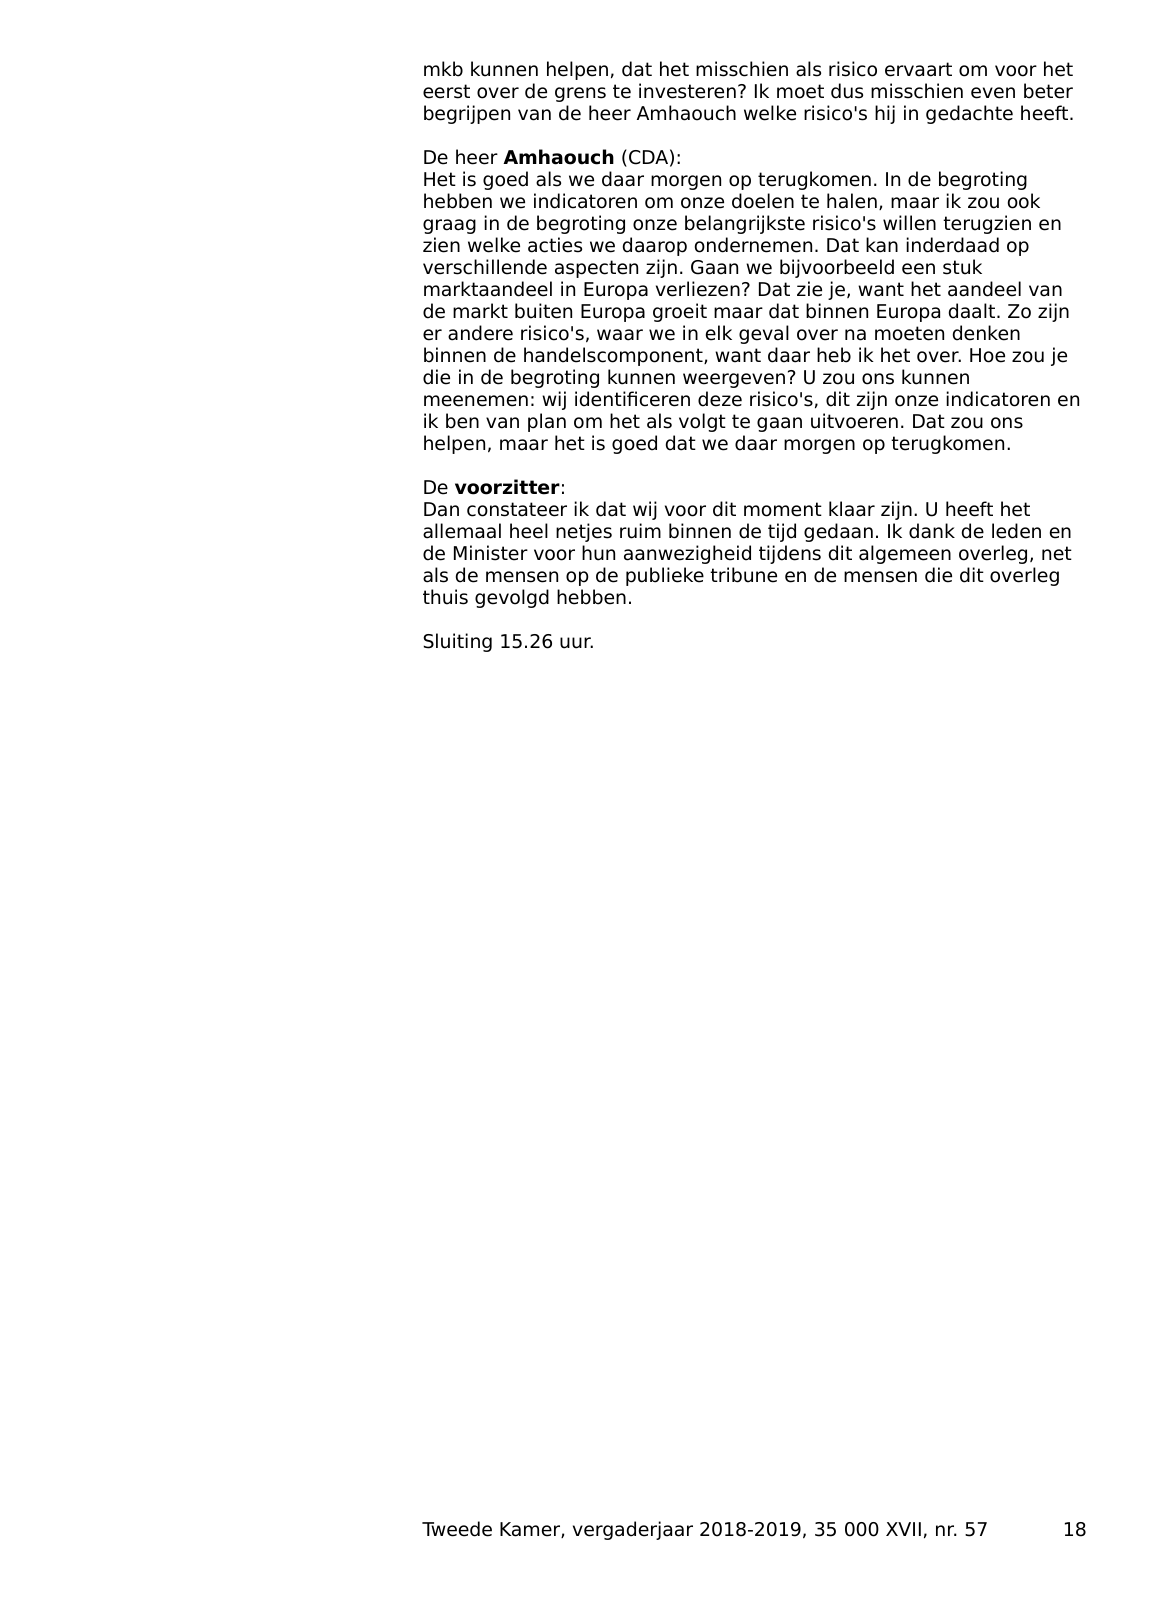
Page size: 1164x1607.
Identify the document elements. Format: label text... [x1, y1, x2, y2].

text Sluiting 15.26 uur. [422, 631, 1087, 653]
text mkb kunnen helpen, dat het misschien als risico ervaart om voor het eerst over de grens te investeren? Ik moet dus misschien even beter begrijpen van de heer Amhaouch welke risico's hij in gedachte heeft. [422, 59, 1087, 125]
text De heer Amhaouch (CDA): [422, 147, 1087, 169]
text Het is goed als we daar morgen op terugkomen. In de begroting hebben we indicatoren om onze doelen te halen, maar ik zou ook graag in de begroting onze belangrijkste risico's willen terugzien en zien welke acties we daarop ondernemen. Dat kan inderdaad op verschillende aspecten zijn. Gaan we bijvoorbeeld een stuk marktaandeel in Europa verliezen? Dat zie je, want het aandeel van de markt buiten Europa groeit maar dat binnen Europa daalt. Zo zijn er andere risico's, waar we in elk geval over na moeten denken binnen de handelscomponent, want daar heb ik het over. Hoe zou je die in de begroting kunnen weergeven? U zou ons kunnen meenemen: wij identificeren deze risico's, dit zijn onze indicatoren en ik ben van plan om het als volgt te gaan uitvoeren. Dat zou ons helpen, maar het is goed dat we daar morgen op terugkomen. [422, 169, 1087, 455]
text Dan constateer ik dat wij voor dit moment klaar zijn. U heeft het allemaal heel netjes ruim binnen de tijd gedaan. Ik dank de leden en de Minister voor hun aanwezigheid tijdens dit algemeen overleg, net als de mensen op de publieke tribune en de mensen die dit overleg thuis gevolgd hebben. [422, 499, 1087, 609]
text De voorzitter: [422, 477, 1087, 499]
